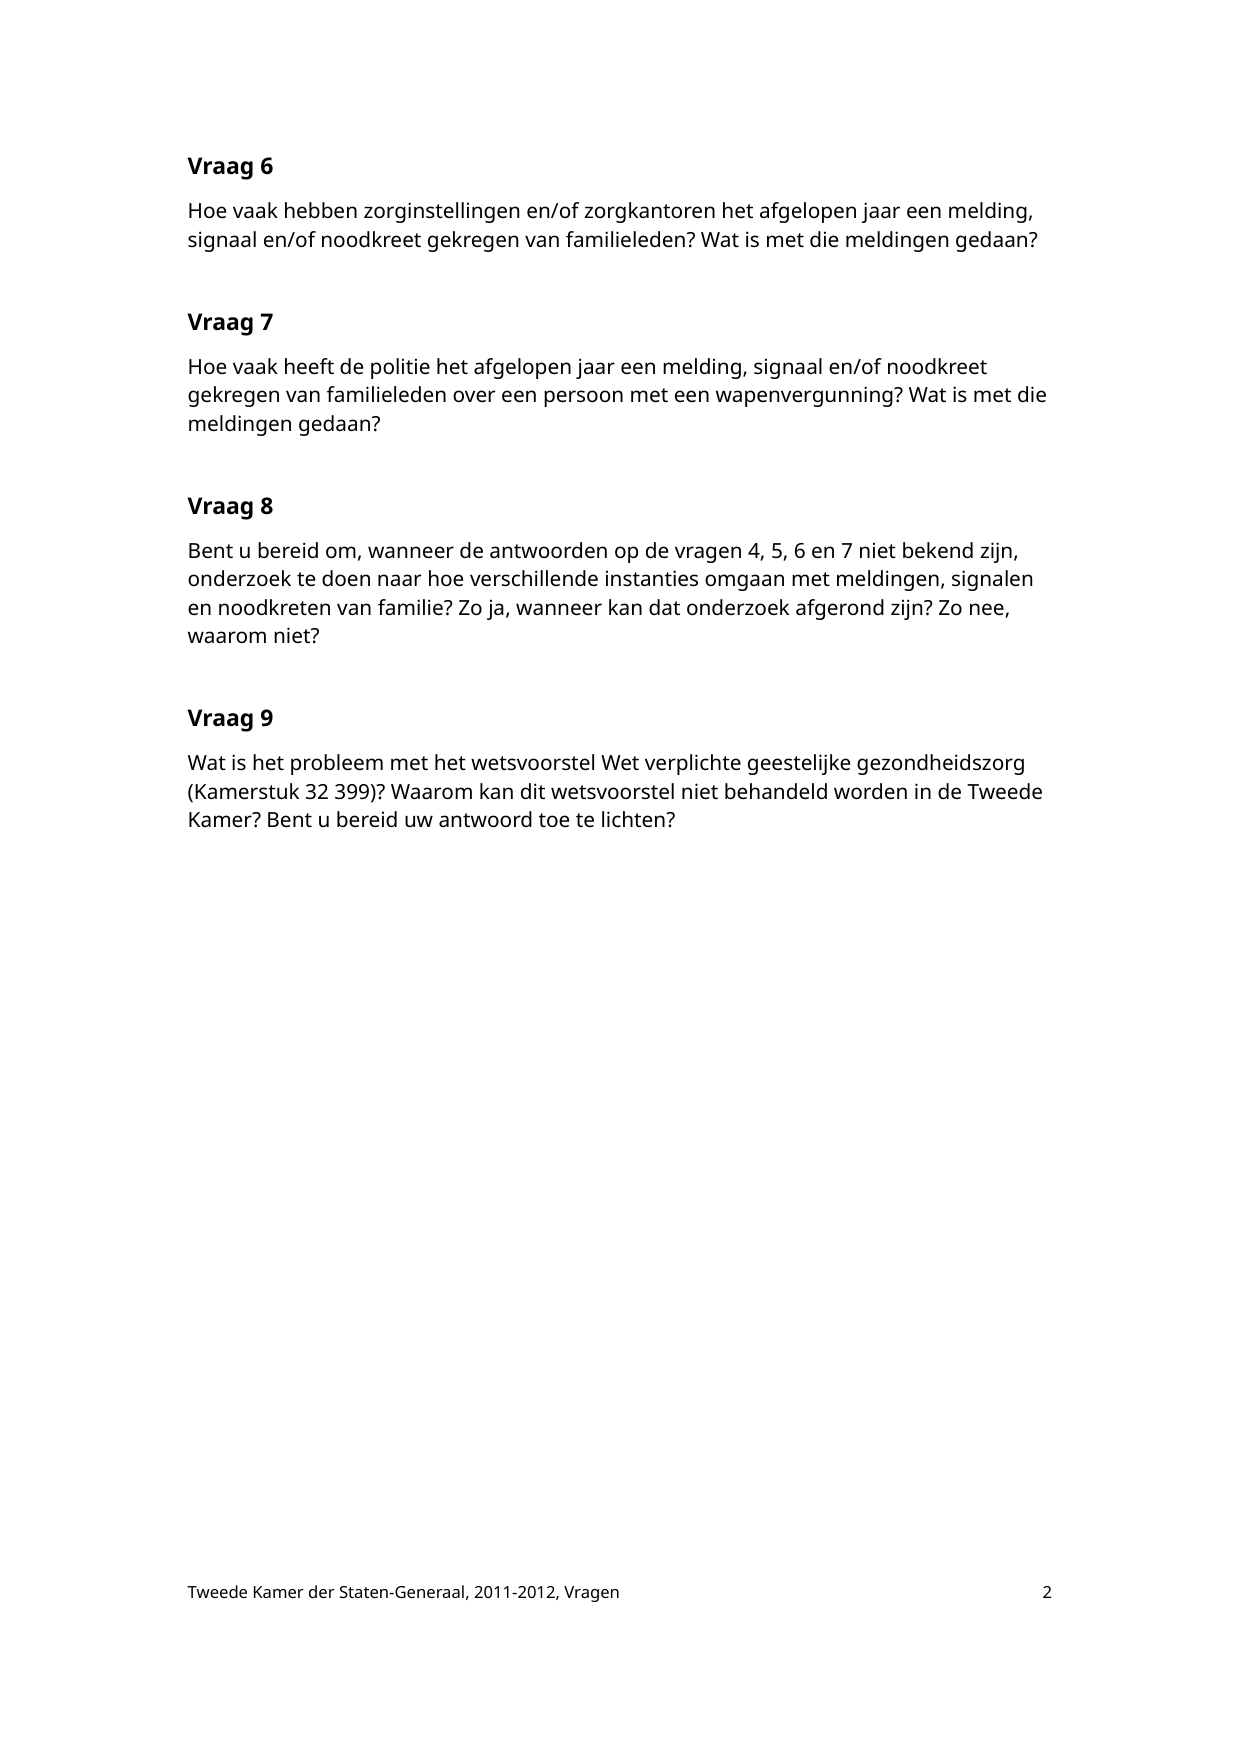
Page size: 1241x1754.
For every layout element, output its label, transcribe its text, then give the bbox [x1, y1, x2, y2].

subtitle Vraag 6 [187, 150, 1053, 181]
text Hoe vaak hebben zorginstellingen en/of zorgkantoren het afgelopen jaar een melding, signaal en/of noodkreet gekregen van familieleden? Wat is met die meldingen gedaan? [187, 196, 1053, 253]
subtitle Vraag 7 [187, 306, 1053, 337]
subtitle Vraag 9 [187, 702, 1053, 733]
text Bent u bereid om, wanneer de antwoorden op de vragen 4, 5, 6 en 7 niet bekend zijn, onderzoek te doen naar hoe verschillende instanties omgaan met meldingen, signalen en noodkreten van familie? Zo ja, wanneer kan dat onderzoek afgerond zijn? Zo nee, waarom niet? [187, 536, 1053, 650]
text Wat is het probleem met het wetsvoorstel Wet verplichte geestelijke gezondheidszorg (Kamerstuk 32 399)? Waarom kan dit wetsvoorstel niet behandeld worden in de Tweede Kamer? Bent u bereid uw antwoord toe te lichten? [187, 748, 1053, 834]
text Hoe vaak heeft de politie het afgelopen jaar een melding, signaal en/of noodkreet gekregen van familieleden over een persoon met een wapenvergunning? Wat is met die meldingen gedaan? [187, 352, 1053, 437]
subtitle Vraag 8 [187, 490, 1053, 521]
